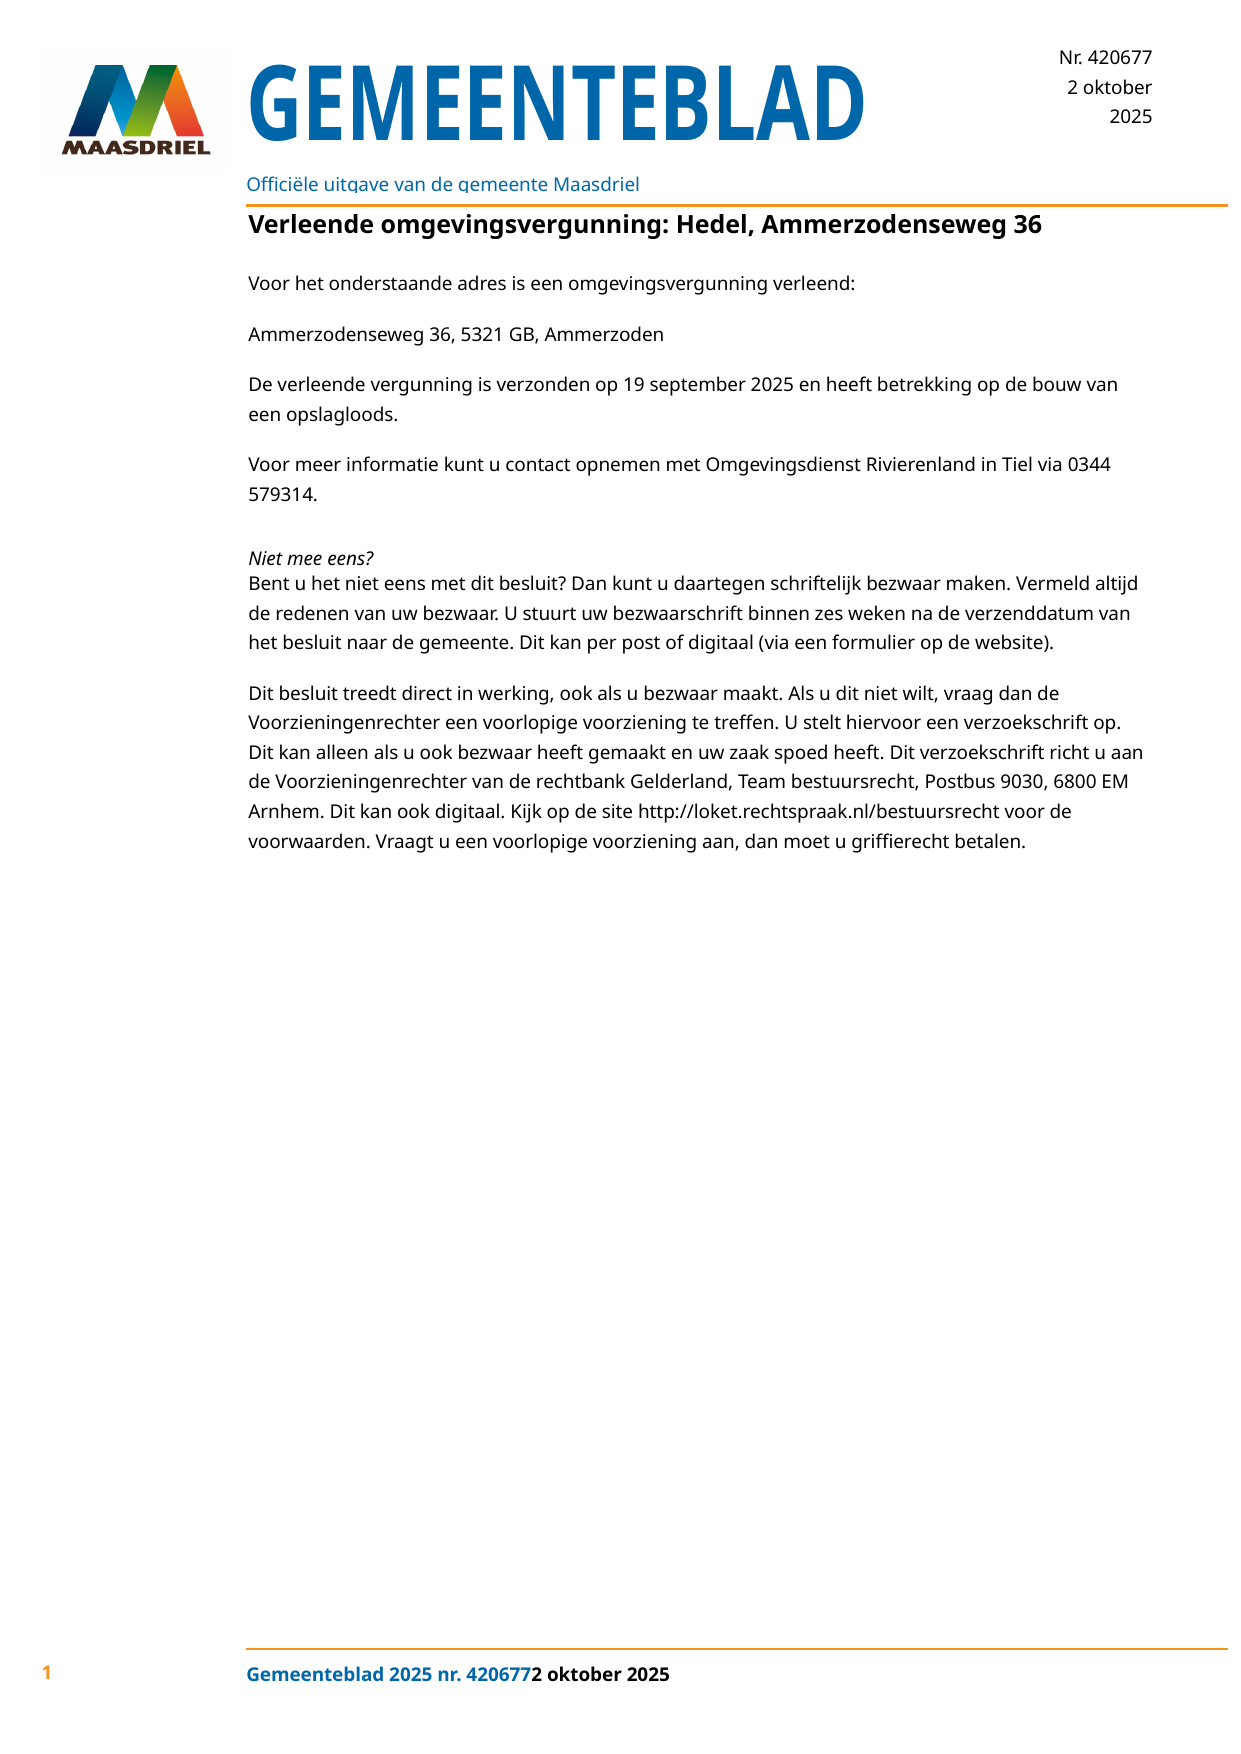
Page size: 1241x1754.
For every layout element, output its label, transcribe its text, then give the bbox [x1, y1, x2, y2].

text Niet mee eens? [248, 545, 1152, 570]
text Bent u het niet eens met dit besluit? Dan kunt u daartegen schriftelijk bezwaar maken. Vermeld altijd de redenen van uw bezwaar. U stuurt uw bezwaarschrift binnen zes weken na de verzenddatum van het besluit naar de gemeente. Dit kan per post of digitaal (via een formulier op de website). [248, 570, 1152, 655]
text Ammerzodenseweg 36, 5321 GB, Ammerzoden [248, 321, 1152, 346]
text Verleende omgevingsvergunning: Hedel, Ammerzodenseweg 36 [248, 207, 1152, 241]
picture [41, 47, 231, 172]
text De verleende vergunning is verzonden op 19 september 2025 en heeft betrekking op de bouw van een opslagloods. [248, 371, 1152, 426]
text Voor het onderstaande adres is een omgevingsvergunning verleend: [248, 270, 1152, 296]
text Dit besluit treedt direct in werking, ook als u bezwaar maakt. Als u dit niet wilt, vraag dan de Voorzieningenrechter een voorlopige voorziening te treffen. U stelt hiervoor een verzoekschrift op. Dit kan alleen als u ook bezwaar heeft gemaakt en uw zaak spoed heeft. Dit verzoekschrift richt u aan de Voorzieningenrechter van de rechtbank Gelderland, Team bestuursrecht, Postbus 9030, 6800 EM Arnhem. Dit kan ook digitaal. Kijk op de site http://loket.rechtspraak.nl/bestuursrecht voor de voorwaarden. Vraagt u een voorlopige voorziening aan, dan moet u griffierecht betalen. [248, 680, 1152, 854]
text Voor meer informatie kunt u contact opnemen met Omgevingsdienst Rivierenland in Tiel via 0344 579314. [248, 451, 1152, 506]
